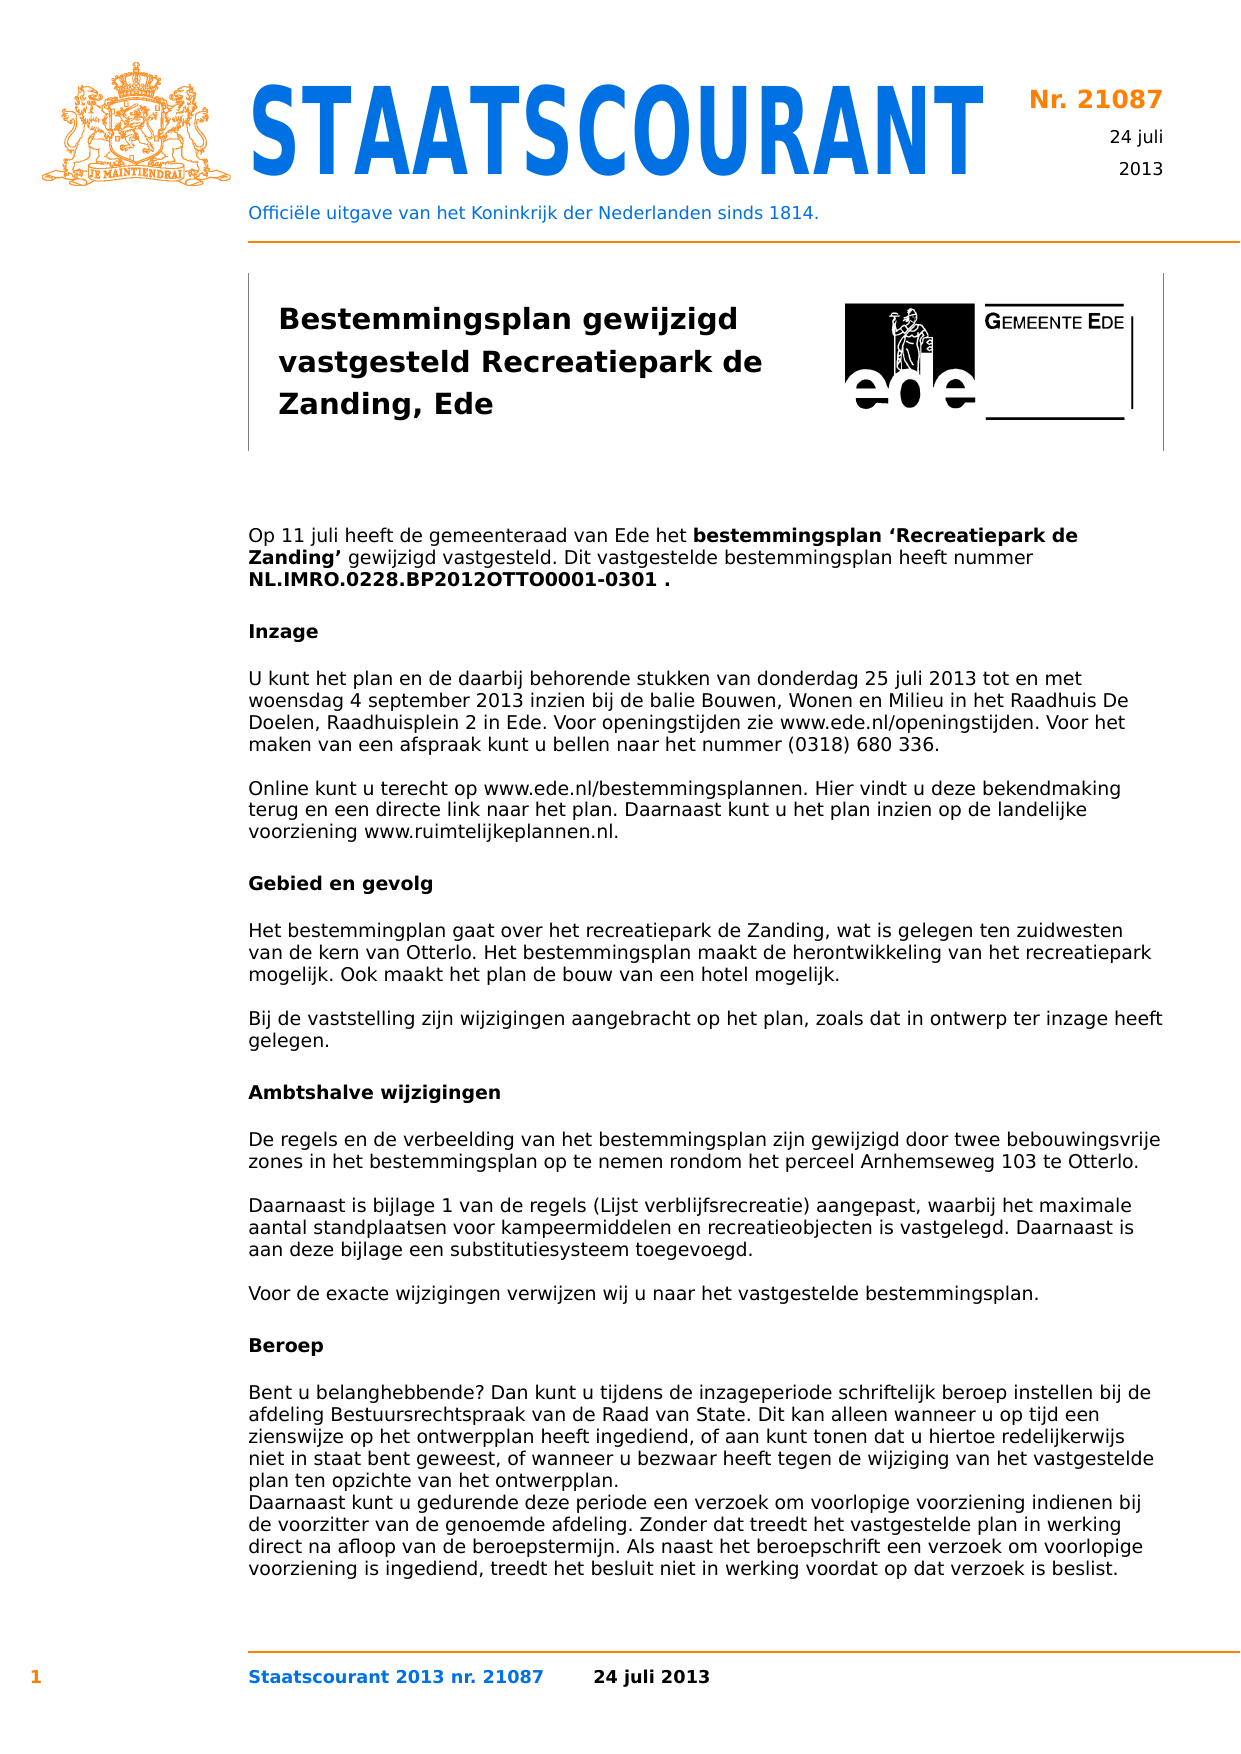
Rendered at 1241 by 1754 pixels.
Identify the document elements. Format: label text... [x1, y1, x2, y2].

text Bij de vaststelling zijn wijzigingen aangebracht op het plan, zoals dat in ontwerp ter inzage heeft gelegen. [248, 1008, 1163, 1052]
table_cell Officiële uitgave van het Koninkrijk der Nederlanden sinds 1814. [248, 203, 1240, 241]
text De regels en de verbeelding van het bestemmingsplan zijn gewijzigd door twee bebouwingsvrije zones in het bestemmingsplan op te nemen rondom het perceel Arnhemseweg 103 te Otterlo. [248, 1129, 1163, 1173]
picture [844, 302, 1134, 421]
table_header STAATSCOURANT [248, 62, 998, 203]
subtitle Beroep [248, 1335, 1163, 1357]
table_header [25, 62, 248, 241]
table_cell 2013 [998, 153, 1240, 203]
text Bent u belanghebbende? Dan kunt u tijdens de inzageperiode schriftelijk beroep instellen bij de afdeling Bestuursrechtspraak van de Raad van State. Dit kan alleen wanneer u op tijd een zienswijze op het ontwerpplan heeft ingediend, of aan kunt tonen dat u hiertoe redelijkerwijs niet in staat bent geweest, of wanneer u bezwaar heeft tegen de wijziging van het vastgestelde plan ten opzichte van het ontwerpplan. [248, 1382, 1163, 1492]
text Op 11 juli heeft de gemeenteraad van Ede het bestemmingsplan ‘Recreatiepark de Zanding’ gewijzigd vastgesteld. Dit vastgestelde bestemmingsplan heeft nummer NL.IMRO.0228.BP2012OTTO0001-0301 . [248, 525, 1163, 591]
text Voor de exacte wijzigingen verwijzen wij u naar het vastgestelde bestemmingsplan. [248, 1283, 1163, 1305]
table_cell 24 juli [998, 121, 1240, 153]
text Daarnaast kunt u gedurende deze periode een verzoek om voorlopige voorziening indienen bij de voorzitter van de genoemde afdeling. Zonder dat treedt het vastgestelde plan in werking direct na afloop van de beroepstermijn. Als naast het beroepschrift een verzoek om voorlopige voorziening is ingediend, treedt het besluit niet in werking voordat op dat verzoek is beslist. [248, 1492, 1163, 1579]
text U kunt het plan en de daarbij behorende stukken van donderdag 25 juli 2013 tot en met woensdag 4 september 2013 inzien bij de balie Bouwen, Wonen en Milieu in het Raadhuis De Doelen, Raadhuisplein 2 in Ede. Voor openingstijden zie www.ede.nl/openingstijden. Voor het maken van een afspraak kunt u bellen naar het nummer (0318) 680 336. [248, 668, 1163, 756]
subtitle Ambtshalve wijzigingen [248, 1082, 1163, 1104]
picture [41, 62, 231, 186]
table_header Nr. 21087 [998, 62, 1240, 121]
subtitle Gebied en gevolg [248, 873, 1163, 895]
subtitle Bestemmingsplan gewijzigd vastgesteld Recreatiepark de Zanding, Ede [249, 273, 1163, 451]
text Het bestemmingplan gaat over het recreatiepark de Zanding, wat is gelegen ten zuidwesten van de kern van Otterlo. Het bestemmingsplan maakt de herontwikkeling van het recreatiepark mogelijk. Ook maakt het plan de bouw van een hotel mogelijk. [248, 920, 1163, 986]
text Online kunt u terecht op www.ede.nl/bestemmingsplannen. Hier vindt u deze bekendmaking terug en een directe link naar het plan. Daarnaast kunt u het plan inzien op de landelijke voorziening www.ruimtelijkeplannen.nl. [248, 777, 1163, 843]
subtitle Inzage [248, 621, 1163, 643]
text Daarnaast is bijlage 1 van de regels (Lijst verblijfsrecreatie) aangepast, waarbij het maximale aantal standplaatsen voor kampeermiddelen en recreatieobjecten is vastgelegd. Daarnaast is aan deze bijlage een substitutiesysteem toegevoegd. [248, 1195, 1163, 1261]
